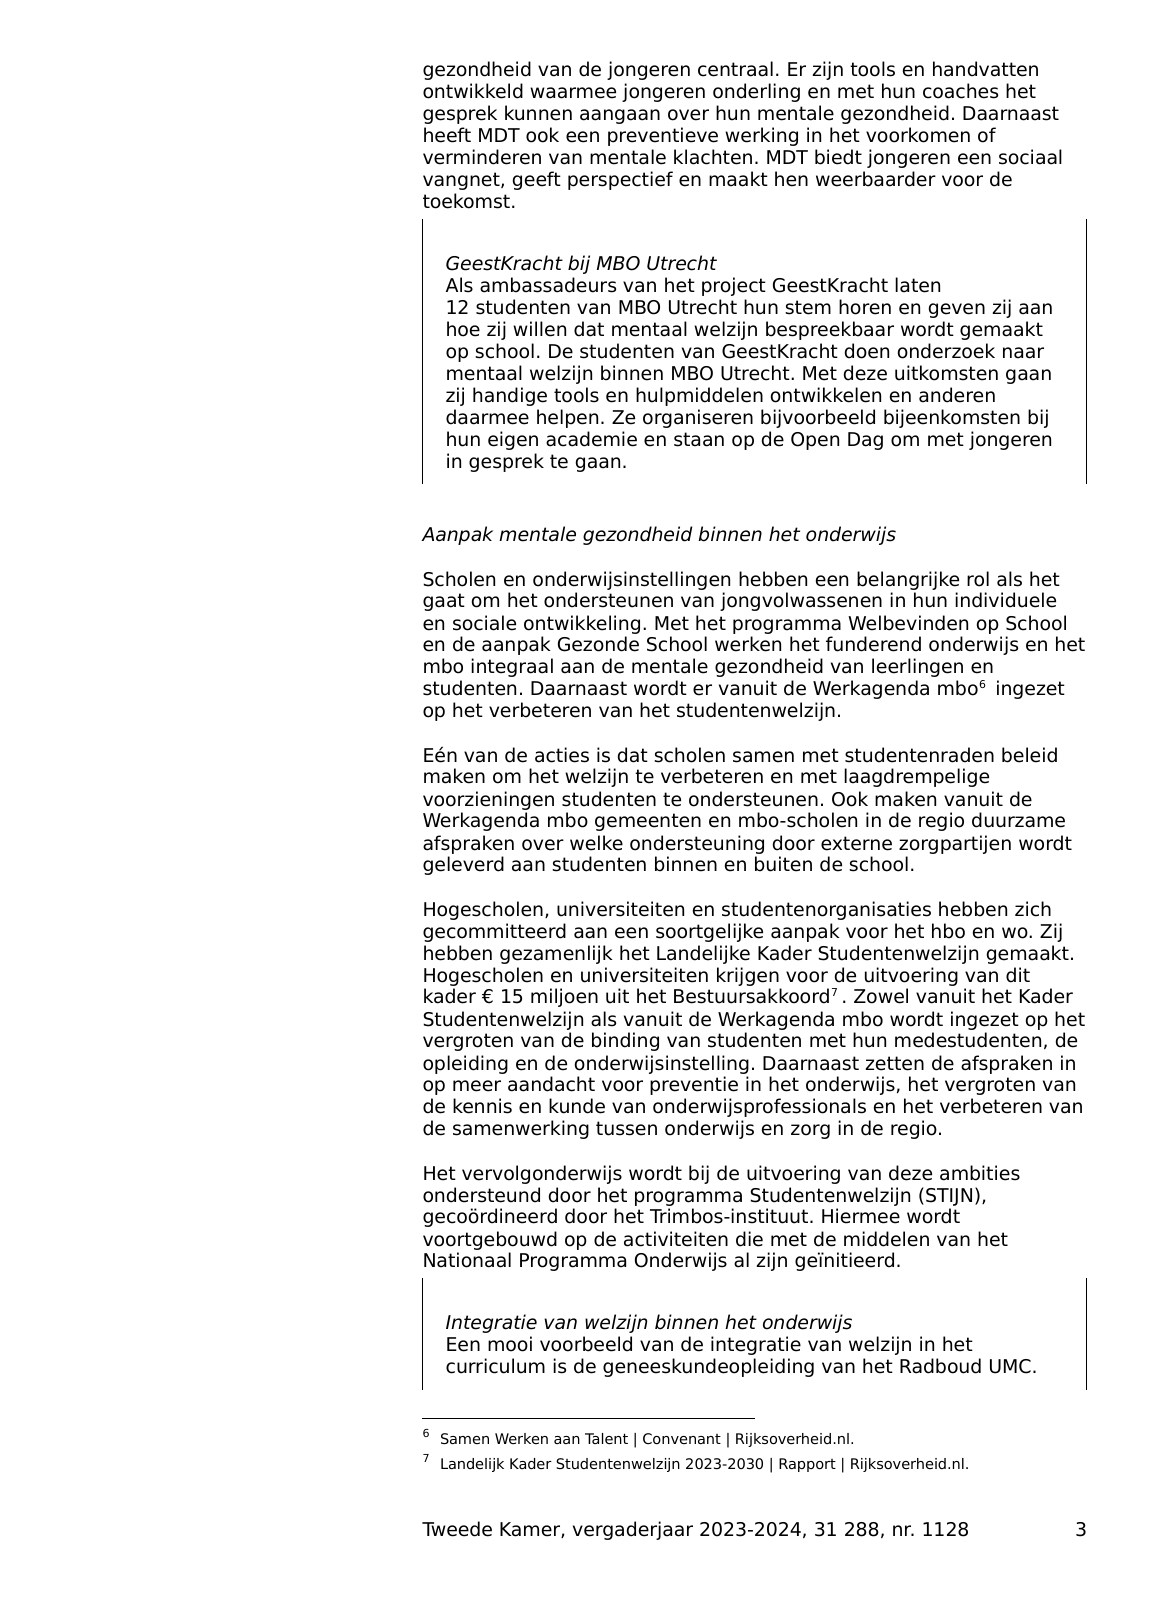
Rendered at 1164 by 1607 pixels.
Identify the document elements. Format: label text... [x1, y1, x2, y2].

table_header GeestKracht bij MBO Utrecht Als ambassadeurs van het project GeestKracht laten 12 studenten van MBO Utrecht hun stem horen en geven zij aan hoe zij willen dat mentaal welzijn bespreekbaar wordt gemaakt op school. De studenten van GeestKracht doen onderzoek naar mentaal welzijn binnen MBO Utrecht. Met deze uitkomsten gaan zij handige tools en hulpmiddelen ontwikkelen en anderen daarmee helpen. Ze organiseren bijvoorbeeld bijeenkomsten bij hun eigen academie en staan op de Open Dag om met jongeren in gesprek te gaan. [423, 219, 1086, 484]
text Samen Werken aan Talent | Convenant | Rijksoverheid.nl. [422, 1427, 1087, 1449]
table_header Integratie van welzijn binnen het onderwijs Een mooi voorbeeld van de integratie van welzijn in het curriculum is de geneeskundeopleiding van het Radboud UMC. [423, 1278, 1086, 1390]
subtitle Aanpak mentale gezondheid binnen het onderwijs [422, 524, 1087, 546]
text Het vervolgonderwijs wordt bij de uitvoering van deze ambities ondersteund door het programma Studentenwelzijn (STIJN), gecoördineerd door het Trimbos-instituut. Hiermee wordt voortgebouwd op de activiteiten die met de middelen van het Nationaal Programma Onderwijs al zijn geïnitieerd. [422, 1162, 1087, 1272]
text Eén van de acties is dat scholen samen met studentenraden beleid maken om het welzijn te verbeteren en met laagdrempelige voorzieningen studenten te ondersteunen. Ook maken vanuit de Werkagenda mbo gemeenten en mbo-scholen in de regio duurzame afspraken over welke ondersteuning door externe zorgpartijen wordt geleverd aan studenten binnen en buiten de school. [422, 744, 1087, 876]
text Scholen en onderwijsinstellingen hebben een belangrijke rol als het gaat om het ondersteunen van jongvolwassenen in hun individuele en sociale ontwikkeling. Met het programma Welbevinden op School en de aanpak Gezonde School werken het funderend onderwijs en het mbo integraal aan de mentale gezondheid van leerlingen en studenten. Daarnaast wordt er vanuit de Werkagenda mbo ingezet op het verbeteren van het studentenwelzijn. [422, 568, 1087, 722]
text Landelijk Kader Studentenwelzijn 2023-2030 | Rapport | Rijksoverheid.nl. [422, 1452, 1087, 1474]
text gezondheid van de jongeren centraal. Er zijn tools en handvatten ontwikkeld waarmee jongeren onderling en met hun coaches het gesprek kunnen aangaan over hun mentale gezondheid. Daarnaast heeft MDT ook een preventieve werking in het voorkomen of verminderen van mentale klachten. MDT biedt jongeren een sociaal vangnet, geeft perspectief en maakt hen weerbaarder voor de toekomst. [422, 59, 1087, 213]
text Hogescholen, universiteiten en studentenorganisaties hebben zich gecommitteerd aan een soortgelijke aanpak voor het hbo en wo. Zij hebben gezamenlijk het Landelijke Kader Studentenwelzijn gemaakt. Hogescholen en universiteiten krijgen voor de uitvoering van dit kader € 15 miljoen uit het Bestuursakkoord. Zowel vanuit het Kader Studentenwelzijn als vanuit de Werkagenda mbo wordt ingezet op het vergroten van de binding van studenten met hun medestudenten, de opleiding en de onderwijsinstelling. Daarnaast zetten de afspraken in op meer aandacht voor preventie in het onderwijs, het vergroten van de kennis en kunde van onderwijsprofessionals en het verbeteren van de samenwerking tussen onderwijs en zorg in de regio. [422, 898, 1087, 1140]
